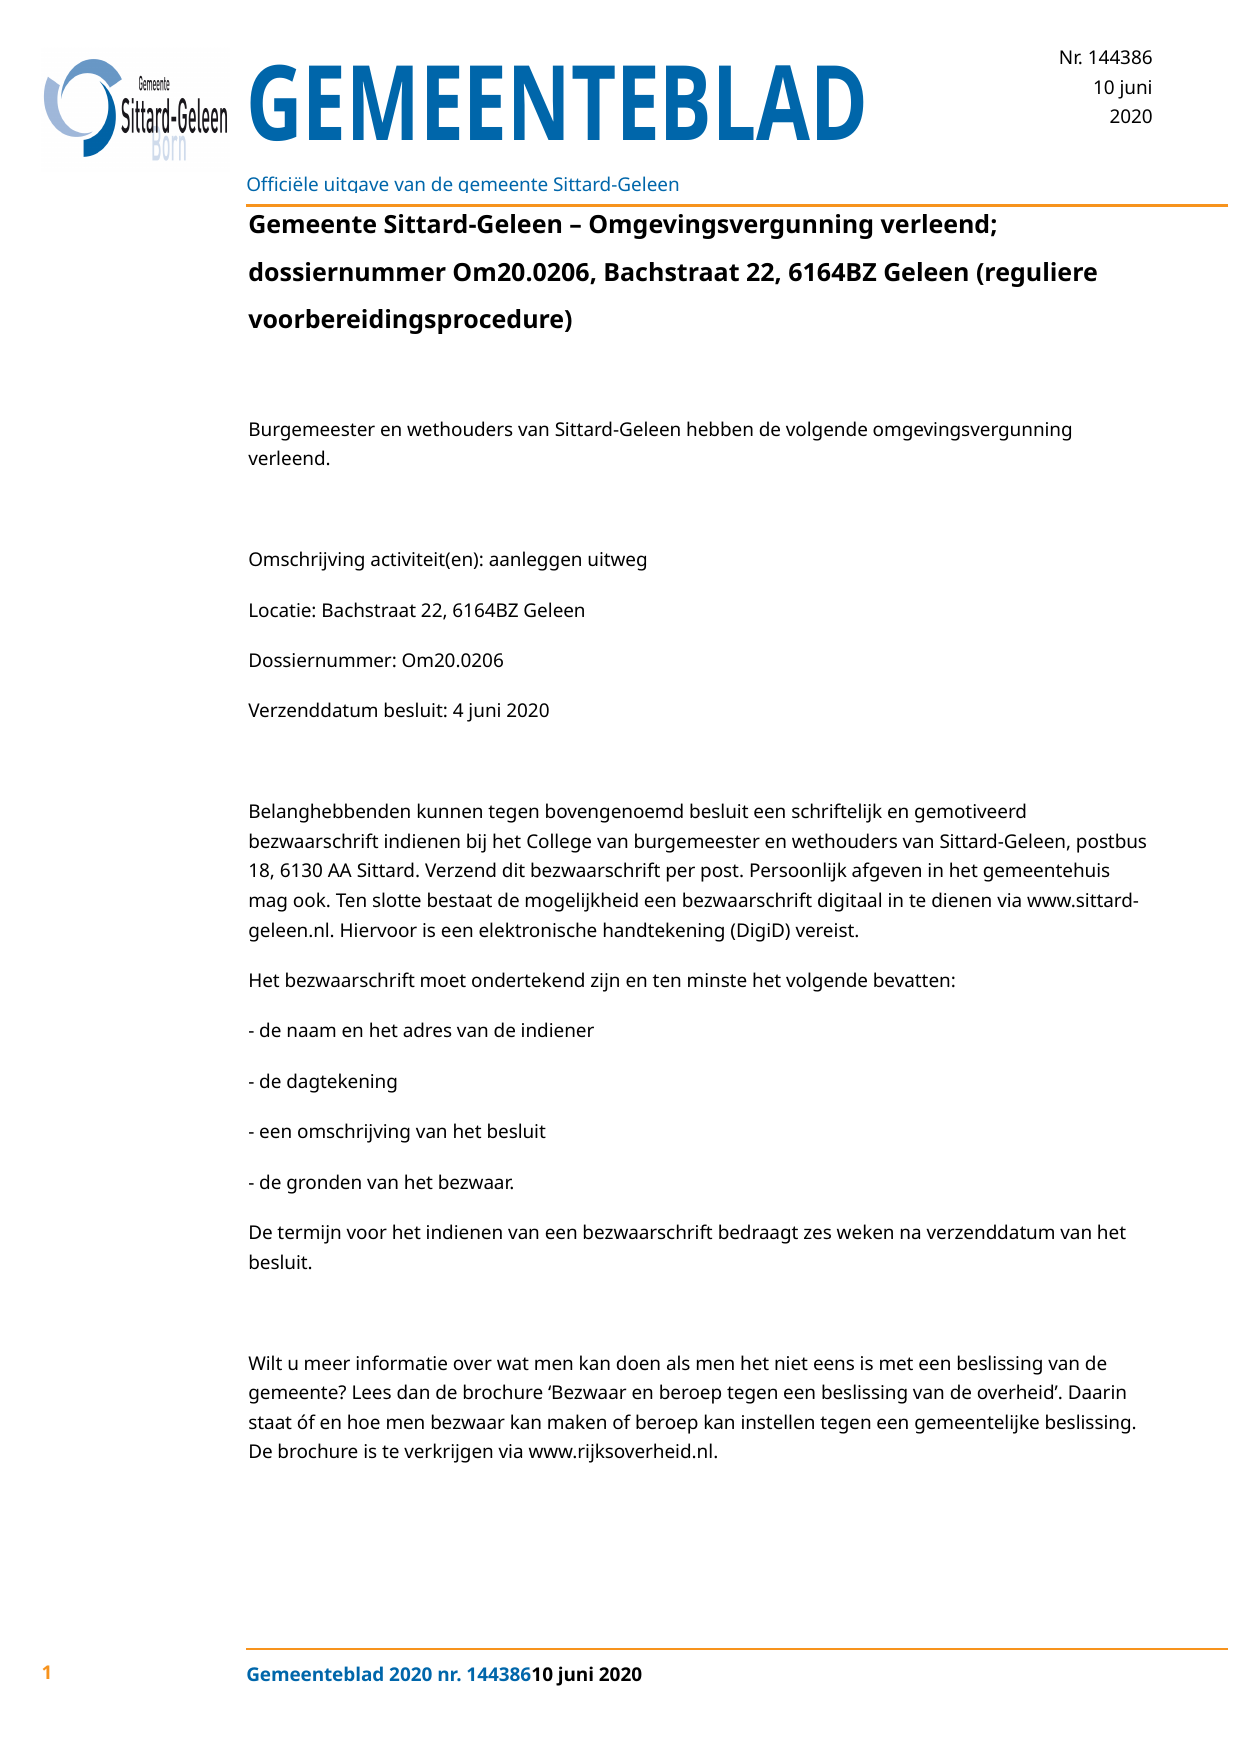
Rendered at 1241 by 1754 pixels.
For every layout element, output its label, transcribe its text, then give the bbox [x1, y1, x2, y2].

text Locatie: Bachstraat 22, 6164BZ Geleen [248, 597, 1152, 622]
text Wilt u meer informatie over wat men kan doen als men het niet eens is met een beslissing van de gemeente? Lees dan de brochure ‘Bezwaar en beroep tegen een beslissing van de overheid’. Daarin staat óf en hoe men bezwaar kan maken of beroep kan instellen tegen een gemeentelijke beslissing. De brochure is te verkrijgen via www.rijksoverheid.nl. [248, 1350, 1152, 1464]
text Verzenddatum besluit: 4 juni 2020 [248, 698, 1152, 723]
text De termijn voor het indienen van een bezwaarschrift bedraagt zes weken na verzenddatum van het besluit. [248, 1219, 1152, 1274]
text Dossiernummer: Om20.0206 [248, 647, 1152, 673]
text Gemeente Sittard-Geleen – Omgevingsvergunning verleend; dossiernummer Om20.0206, Bachstraat 22, 6164BZ Geleen (reguliere voorbereidingsprocedure) [248, 207, 1152, 336]
text Het bezwaarschrift moet ondertekend zijn en ten minste het volgende bevatten: [248, 967, 1152, 993]
text - een omschrijving van het besluit [248, 1118, 1152, 1144]
text Belanghebbenden kunnen tegen bovengenoemd besluit een schriftelijk en gemotiveerd bezwaarschrift indienen bij het College van burgemeester en wethouders van Sittard-Geleen, postbus 18, 6130 AA Sittard. Verzend dit bezwaarschrift per post. Persoonlijk afgeven in het gemeentehuis mag ook. Ten slotte bestaat de mogelijkheid een bezwaarschrift digitaal in te dienen via www.sittard-geleen.nl. Hiervoor is een elektronische handtekening (DigiD) vereist. [248, 798, 1152, 942]
text Omschrijving activiteit(en): aanleggen uitweg [248, 546, 1152, 572]
text - de dagtekening [248, 1068, 1152, 1094]
text - de gronden van het bezwaar. [248, 1169, 1152, 1194]
picture [41, 47, 231, 172]
text - de naam en het adres van de indiener [248, 1018, 1152, 1043]
text Burgemeester en wethouders van Sittard-Geleen hebben de volgende omgevingsvergunning verleend. [248, 416, 1152, 471]
